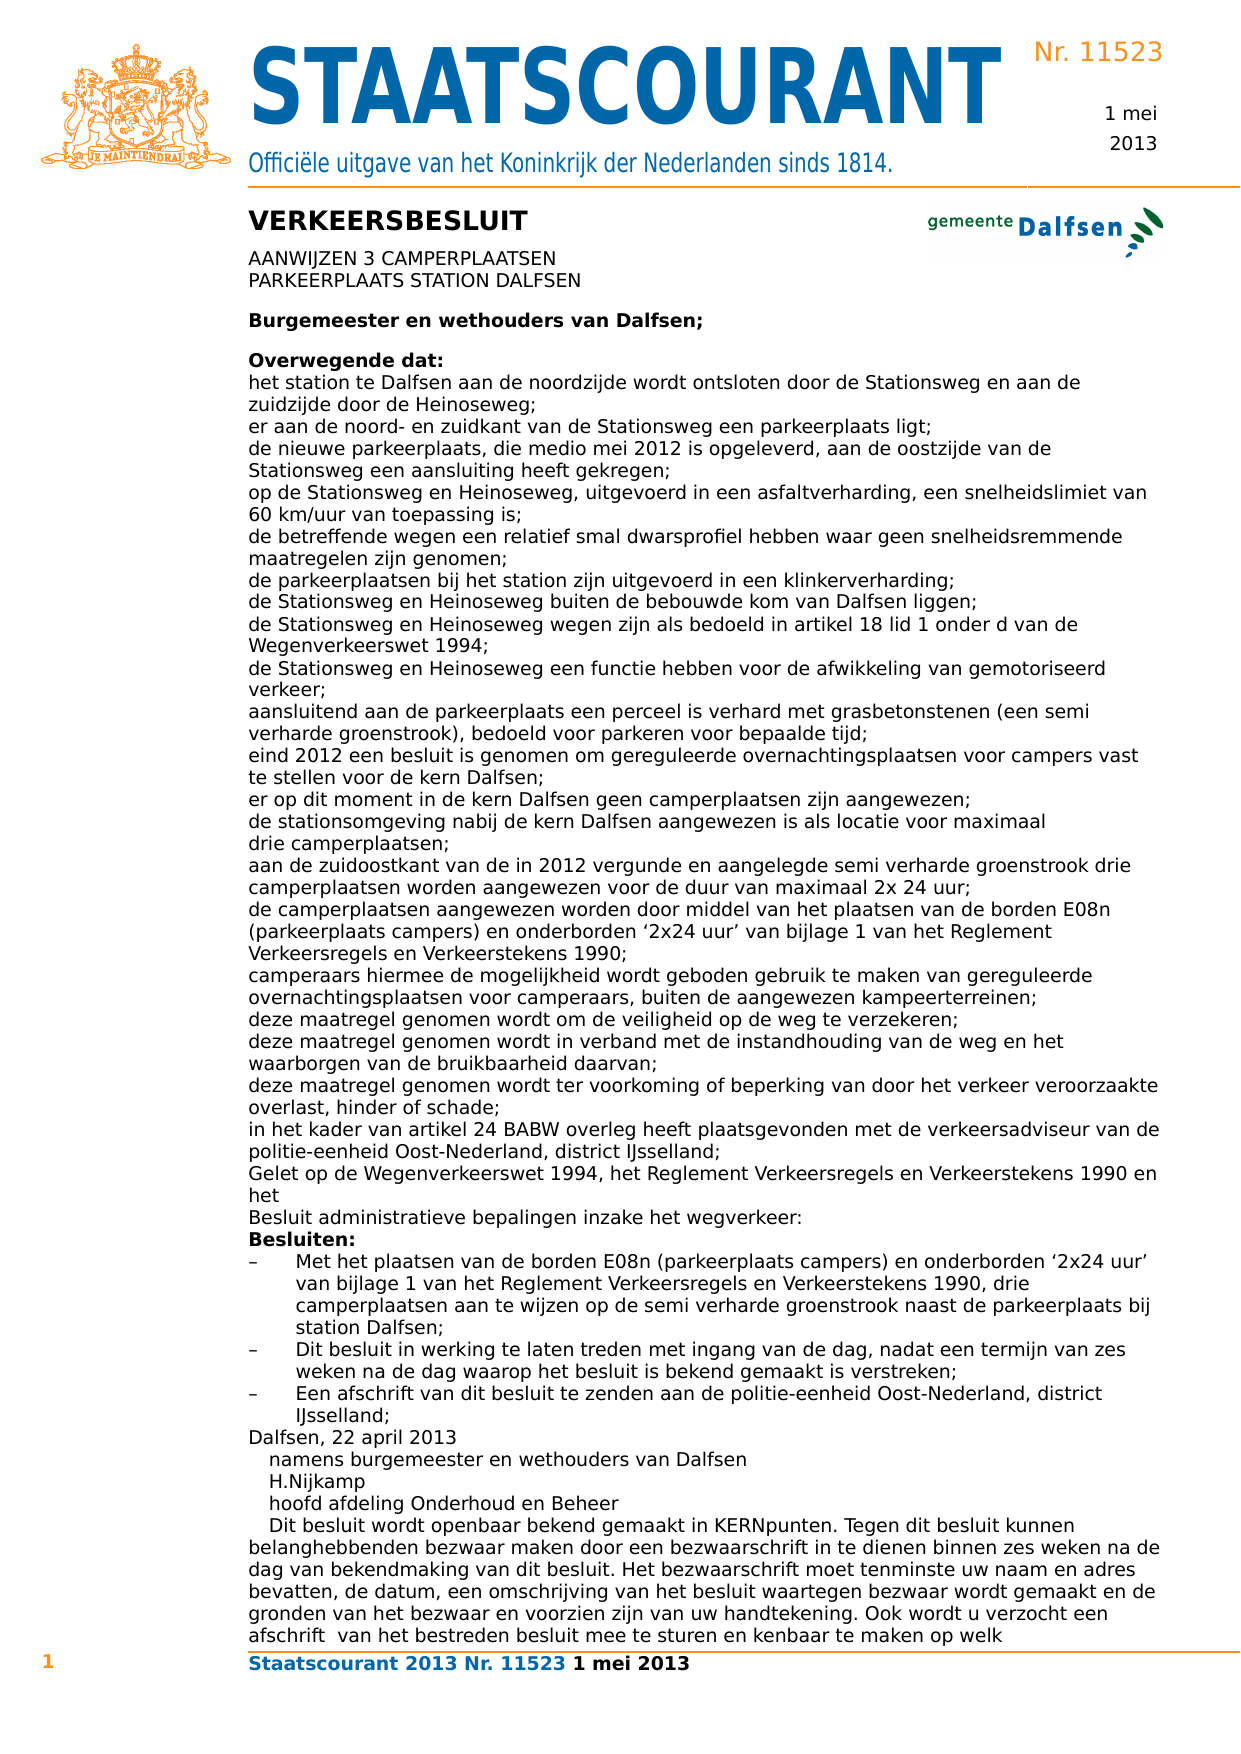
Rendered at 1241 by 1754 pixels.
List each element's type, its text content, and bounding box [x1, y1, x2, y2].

text deze maatregel genomen wordt in verband met de instandhouding van de weg en het waarborgen van de bruikbaarheid daarvan; [248, 1031, 1163, 1075]
picture [927, 205, 1164, 259]
text in het kader van artikel 24 BABW overleg heeft plaatsgevonden met de verkeersadviseur van de politie-eenheid Oost-Nederland, district IJsselland; [248, 1119, 1163, 1163]
text de Stationsweg en Heinoseweg wegen zijn als bedoeld in artikel 18 lid 1 onder d van de Wegenverkeerswet 1994; [248, 613, 1163, 657]
text de parkeerplaatsen bij het station zijn uitgevoerd in een klinkerverharding; [248, 569, 1163, 591]
list Dit besluit in werking te laten treden met ingang van de dag, nadat een termijn van zes weken na de dag waarop het besluit is bekend gemaakt is verstreken; [248, 1339, 1163, 1383]
text er aan de noord- en zuidkant van de Stationsweg een parkeerplaats ligt; [248, 416, 1163, 438]
text het station te Dalfsen aan de noordzijde wordt ontsloten door de Stationsweg en aan de zuidzijde door de Heinoseweg; [248, 372, 1163, 416]
text Besluiten: [248, 1229, 1163, 1251]
subtitle AANWIJZEN 3 CAMPERPLAATSEN [248, 248, 1163, 270]
text H.Nijkamp [248, 1471, 1163, 1493]
text de stationsomgeving nabij de kern Dalfsen aangewezen is als locatie voor maximaal [248, 811, 1163, 833]
text aansluitend aan de parkeerplaats een perceel is verhard met grasbetonstenen (een semi verharde groenstrook), bedoeld voor parkeren voor bepaalde tijd; [248, 701, 1163, 745]
text er op dit moment in de kern Dalfsen geen camperplaatsen zijn aangewezen; [248, 789, 1163, 811]
text de Stationsweg en Heinoseweg buiten de bebouwde kom van Dalfsen liggen; [248, 591, 1163, 613]
subtitle PARKEERPLAATS STATION DALFSEN [248, 270, 1163, 292]
text deze maatregel genomen wordt om de veiligheid op de weg te verzekeren; [248, 1009, 1163, 1031]
text Dit besluit wordt openbaar bekend gemaakt in KERNpunten. Tegen dit besluit kunnen belanghebbenden bezwaar maken door een bezwaarschrift in te dienen binnen zes weken na de dag van bekendmaking van dit besluit. Het bezwaarschrift moet tenminste uw naam en adres bevatten, de datum, een omschrijving van het besluit waartegen bezwaar wordt gemaakt en de gronden van het bezwaar en voorzien zijn van uw handtekening. Ook wordt u verzocht een afschrift van het bestreden besluit mee te sturen en kenbaar te maken op welk [248, 1514, 1163, 1646]
text aan de zuidoostkant van de in 2012 vergunde en aangelegde semi verharde groenstrook drie camperplaatsen worden aangewezen voor de duur van maximaal 2x 24 uur; [248, 855, 1163, 899]
text de betreffende wegen een relatief smal dwarsprofiel hebben waar geen snelheidsremmende maatregelen zijn genomen; [248, 526, 1163, 569]
picture [41, 44, 231, 169]
text drie camperplaatsen; [248, 833, 1163, 855]
subtitle VERKEERSBESLUIT [248, 206, 927, 237]
subtitle Overwegende dat: [248, 350, 1163, 372]
list Met het plaatsen van de borden E08n (parkeerplaats campers) en onderborden ‘2x24 uur’ van bijlage 1 van het Reglement Verkeersregels en Verkeerstekens 1990, drie camperplaatsen aan te wijzen op de semi verharde groenstrook naast de parkeerplaats bij station Dalfsen; [248, 1251, 1163, 1339]
text namens burgemeester en wethouders van Dalfsen [248, 1449, 1163, 1471]
text de camperplaatsen aangewezen worden door middel van het plaatsen van de borden E08n (parkeerplaats campers) en onderborden ‘2x24 uur’ van bijlage 1 van het Reglement Verkeersregels en Verkeerstekens 1990; [248, 899, 1163, 965]
text de Stationsweg en Heinoseweg een functie hebben voor de afwikkeling van gemotoriseerd verkeer; [248, 657, 1163, 701]
text Gelet op de Wegenverkeerswet 1994, het Reglement Verkeersregels en Verkeerstekens 1990 en het [248, 1163, 1163, 1207]
text eind 2012 een besluit is genomen om gereguleerde overnachtingsplaatsen voor campers vast te stellen voor de kern Dalfsen; [248, 745, 1163, 789]
text deze maatregel genomen wordt ter voorkoming of beperking van door het verkeer veroorzaakte overlast, hinder of schade; [248, 1075, 1163, 1119]
text Besluit administratieve bepalingen inzake het wegverkeer: [248, 1207, 1163, 1229]
list Een afschrift van dit besluit te zenden aan de politie-eenheid Oost-Nederland, district IJsselland; [248, 1383, 1163, 1427]
text Dalfsen, 22 april 2013 [248, 1427, 1163, 1449]
text camperaars hiermee de mogelijkheid wordt geboden gebruik te maken van gereguleerde overnachtingsplaatsen voor camperaars, buiten de aangewezen kampeerterreinen; [248, 965, 1163, 1009]
text op de Stationsweg en Heinoseweg, uitgevoerd in een asfaltverharding, een snelheidslimiet van [248, 482, 1163, 503]
text hoofd afdeling Onderhoud en Beheer [248, 1493, 1163, 1514]
subtitle Burgemeester en wethouders van Dalfsen; [248, 310, 1163, 332]
text de nieuwe parkeerplaats, die medio mei 2012 is opgeleverd, aan de oostzijde van de Stationsweg een aansluiting heeft gekregen; [248, 438, 1163, 482]
text 60 km/uur van toepassing is; [248, 503, 1163, 526]
